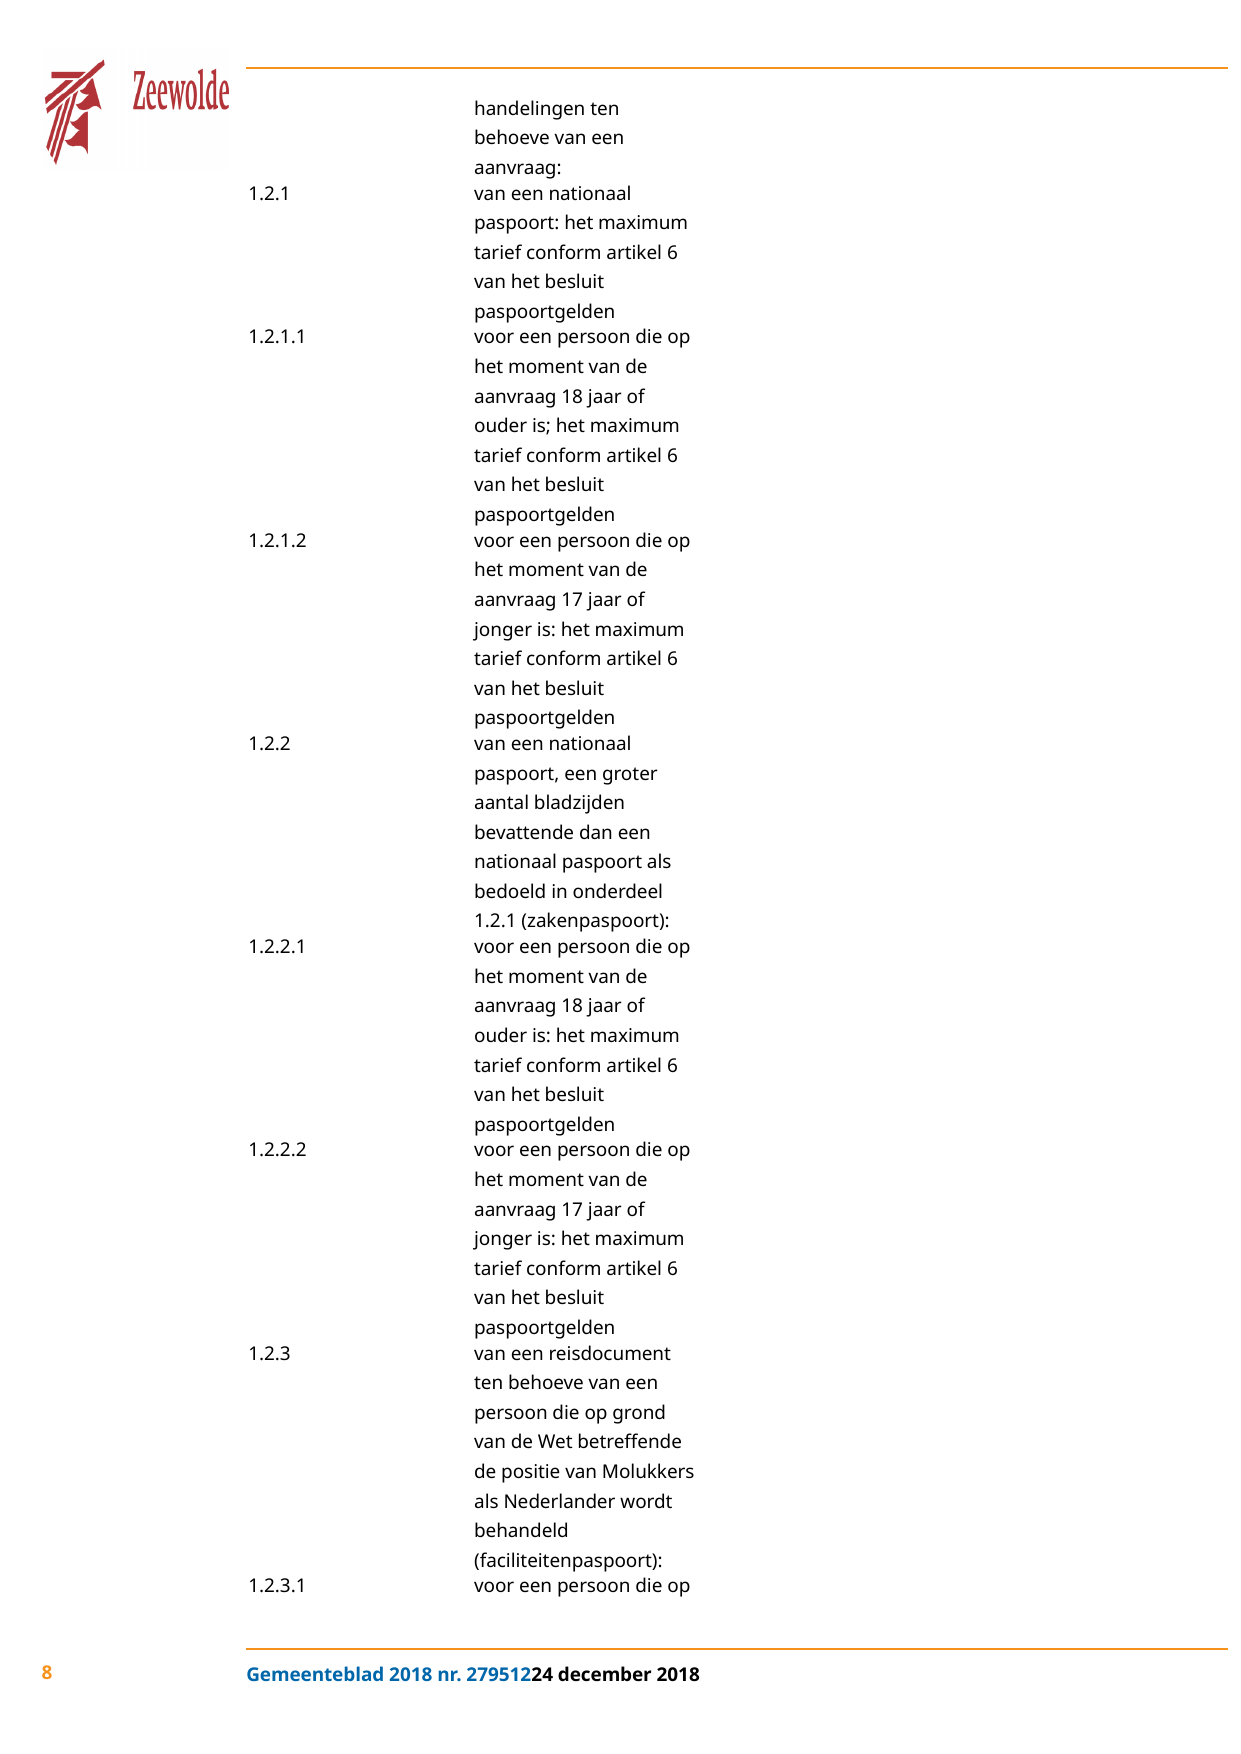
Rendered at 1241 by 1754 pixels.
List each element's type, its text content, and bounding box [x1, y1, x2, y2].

picture [41, 47, 231, 172]
table_cell [700, 730, 926, 933]
table_cell 1.2.2.1 [248, 934, 474, 1137]
table_cell [926, 180, 1152, 324]
table_cell handelingen ten behoeve van een aanvraag: [474, 95, 700, 180]
table_cell voor een persoon die op [474, 1573, 700, 1598]
table_cell 1.2.1 [248, 180, 474, 324]
table_cell 1.2.1.1 [248, 324, 474, 527]
table_cell voor een persoon die op het moment van de aanvraag 18 jaar of ouder is: het maximum tarief conform artikel 6 van het besluit paspoortgelden [474, 934, 700, 1137]
table_cell [926, 730, 1152, 933]
table_cell 1.2.3 [248, 1340, 474, 1573]
table_cell [700, 1573, 926, 1598]
table_cell [926, 1573, 1152, 1598]
table_cell van een nationaal paspoort: het maximum tarief conform artikel 6 van het besluit paspoortgelden [474, 180, 700, 324]
table_cell 1.2.3.1 [248, 1573, 474, 1598]
table_cell [248, 95, 474, 180]
table_cell 1.2.1.2 [248, 527, 474, 730]
table_cell [700, 934, 926, 1137]
table_cell [926, 324, 1152, 527]
table_cell [700, 95, 926, 180]
table_cell van een reisdocument ten behoeve van een persoon die op grond van de Wet betreffende de positie van Molukkers als Nederlander wordt behandeld (faciliteitenpaspoort): [474, 1340, 700, 1573]
table_cell voor een persoon die op het moment van de aanvraag 17 jaar of jonger is: het maximum tarief conform artikel 6 van het besluit paspoortgelden [474, 1137, 700, 1340]
table_cell 1.2.2.2 [248, 1137, 474, 1340]
table_cell van een nationaal paspoort, een groter aantal bladzijden bevattende dan een nationaal paspoort als bedoeld in onderdeel 1.2.1 (zakenpaspoort): [474, 730, 700, 933]
table_cell [926, 1340, 1152, 1573]
table_cell [926, 527, 1152, 730]
table_cell [926, 1137, 1152, 1340]
table_cell voor een persoon die op het moment van de aanvraag 17 jaar of jonger is: het maximum tarief conform artikel 6 van het besluit paspoortgelden [474, 527, 700, 730]
table_cell [700, 180, 926, 324]
table_cell [700, 1340, 926, 1573]
table_cell [700, 527, 926, 730]
table_cell [700, 1137, 926, 1340]
table_cell [700, 324, 926, 527]
table_cell [926, 934, 1152, 1137]
table_cell 1.2.2 [248, 730, 474, 933]
table_cell [926, 95, 1152, 180]
table_cell voor een persoon die op het moment van de aanvraag 18 jaar of ouder is; het maximum tarief conform artikel 6 van het besluit paspoortgelden [474, 324, 700, 527]
